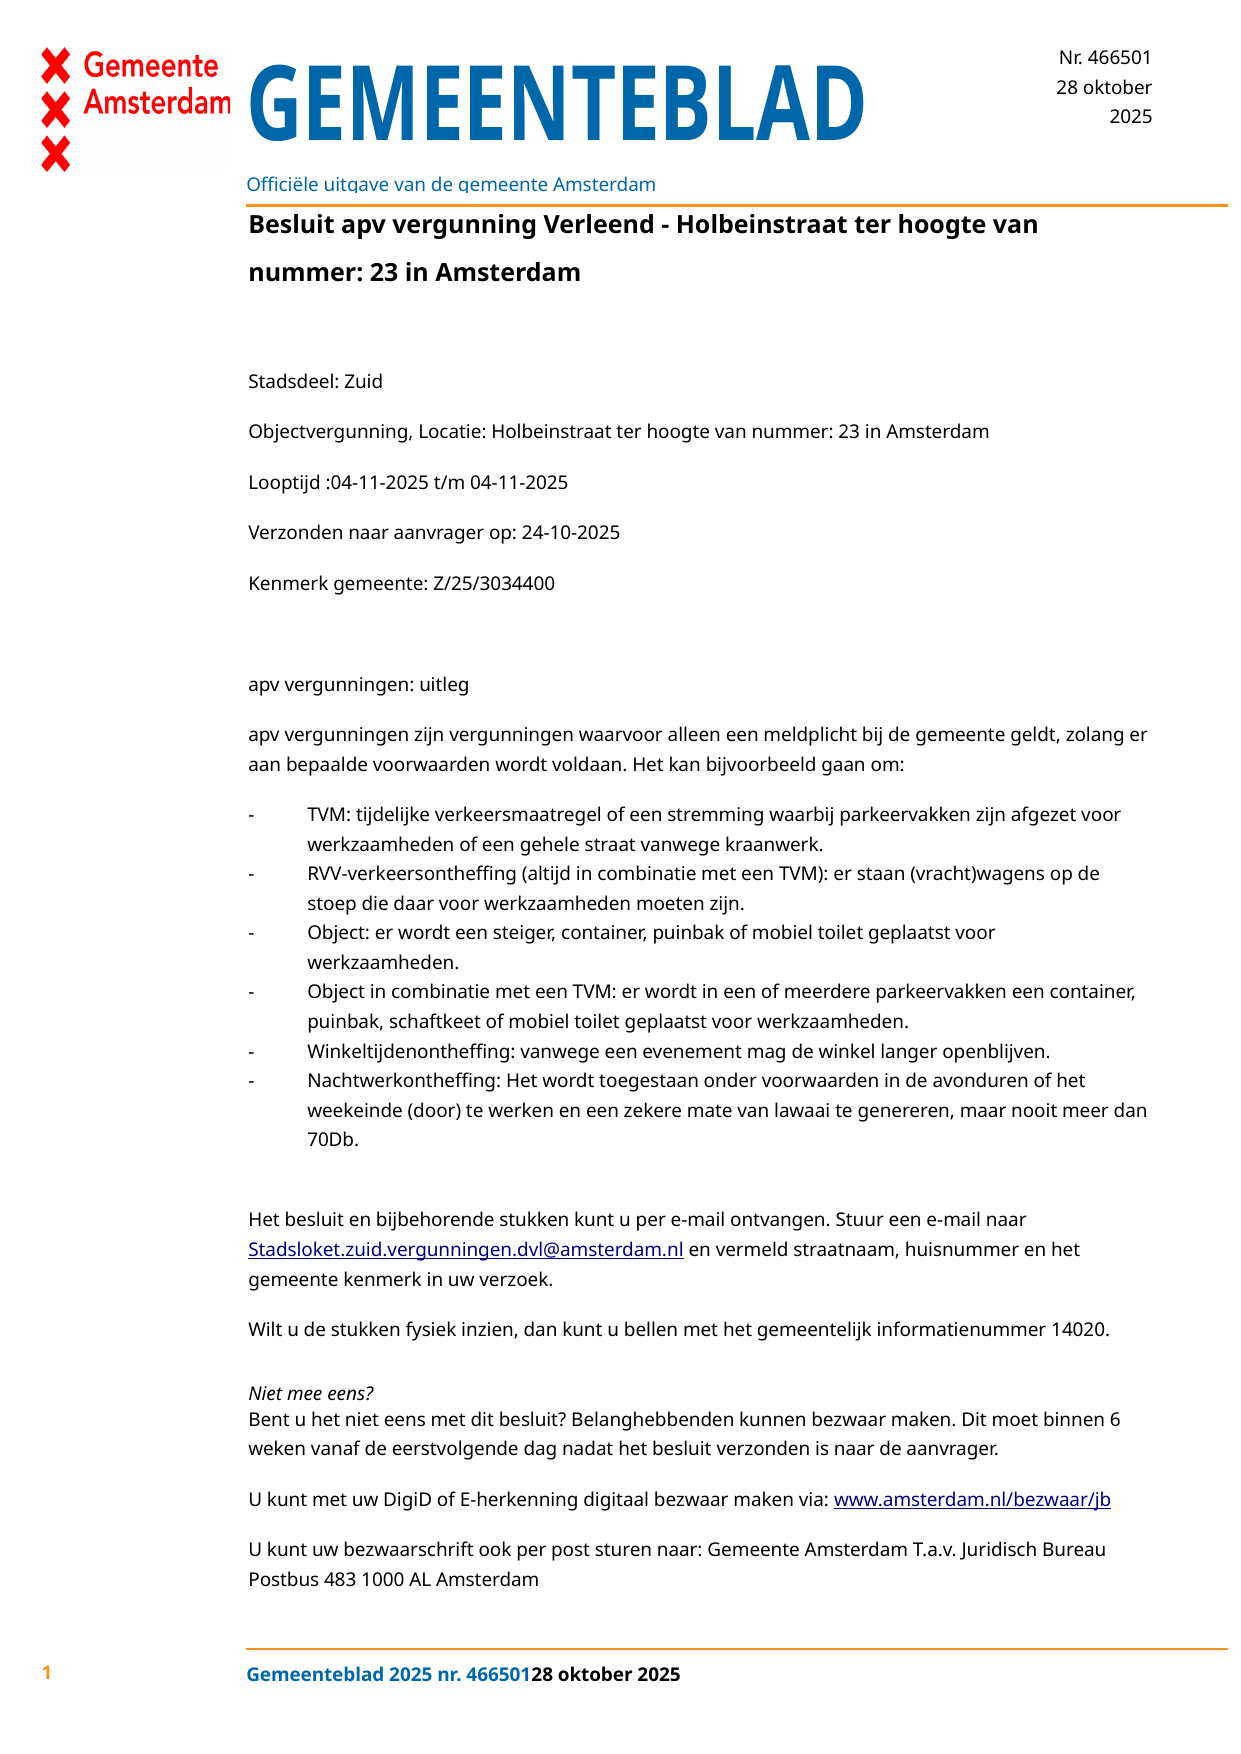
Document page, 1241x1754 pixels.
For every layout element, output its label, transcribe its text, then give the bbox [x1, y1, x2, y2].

text Niet mee eens? [248, 1380, 1152, 1406]
picture [41, 47, 231, 172]
list Object: er wordt een steiger, container, puinbak of mobiel toilet geplaatst voor werkzaamheden. [248, 919, 1152, 975]
text Stadsdeel: Zuid [248, 368, 1152, 394]
list Object in combinatie met een TVM: er wordt in een of meerdere parkeervakken een container, puinbak, schaftkeet of mobiel toilet geplaatst voor werkzaamheden. [248, 979, 1152, 1034]
list RVV-verkeersontheffing (altijd in combinatie met een TVM): er staan (vracht)wagens op de stoep die daar voor werkzaamheden moeten zijn. [248, 860, 1152, 916]
text Bent u het niet eens met dit besluit? Belanghebbenden kunnen bezwaar maken. Dit moet binnen 6 weken vanaf de eerstvolgende dag nadat het besluit verzonden is naar de aanvrager. [248, 1406, 1152, 1461]
list TVM: tijdelijke verkeersmaatregel of een stremming waarbij parkeervakken zijn afgezet voor werkzaamheden of een gehele straat vanwege kraanwerk. [248, 801, 1152, 857]
list Winkeltijdenontheffing: vanwege een evenement mag de winkel langer openblijven. [248, 1038, 1152, 1064]
text U kunt met uw DigiD of E-herkenning digitaal bezwaar maken via: www.amsterdam.nl/bezwaar/jb [248, 1486, 1152, 1512]
text Objectvergunning, Locatie: Holbeinstraat ter hoogte van nummer: 23 in Amsterdam [248, 419, 1152, 444]
text Kenmerk gemeente: Z/25/3034400 [248, 570, 1152, 596]
list Nachtwerkontheffing: Het wordt toegestaan onder voorwaarden in de avonduren of het weekeinde (door) te werken en een zekere mate van lawaai te genereren, maar nooit meer dan 70Db. [248, 1067, 1152, 1152]
text Besluit apv vergunning Verleend - Holbeinstraat ter hoogte van nummer: 23 in Amsterdam [248, 207, 1152, 288]
text Wilt u de stukken fysiek inzien, dan kunt u bellen met het gemeentelijk informatienummer 14020. [248, 1316, 1152, 1342]
text Looptijd :04-11-2025 t/m 04-11-2025 [248, 469, 1152, 495]
text Verzonden naar aanvrager op: 24-10-2025 [248, 519, 1152, 545]
text apv vergunningen: uitleg [248, 671, 1152, 697]
text Het besluit en bijbehorende stukken kunt u per e-mail ontvangen. Stuur een e-mail naar Stadsloket.zuid.vergunningen.dvl@amsterdam.nl en vermeld straatnaam, huisnummer en het gemeente kenmerk in uw verzoek. [248, 1207, 1152, 1292]
text U kunt uw bezwaarschrift ook per post sturen naar: Gemeente Amsterdam T.a.v. Juridisch Bureau Postbus 483 1000 AL Amsterdam [248, 1536, 1152, 1592]
text apv vergunningen zijn vergunningen waarvoor alleen een meldplicht bij de gemeente geldt, zolang er aan bepaalde voorwaarden wordt voldaan. Het kan bijvoorbeeld gaan om: [248, 721, 1152, 777]
